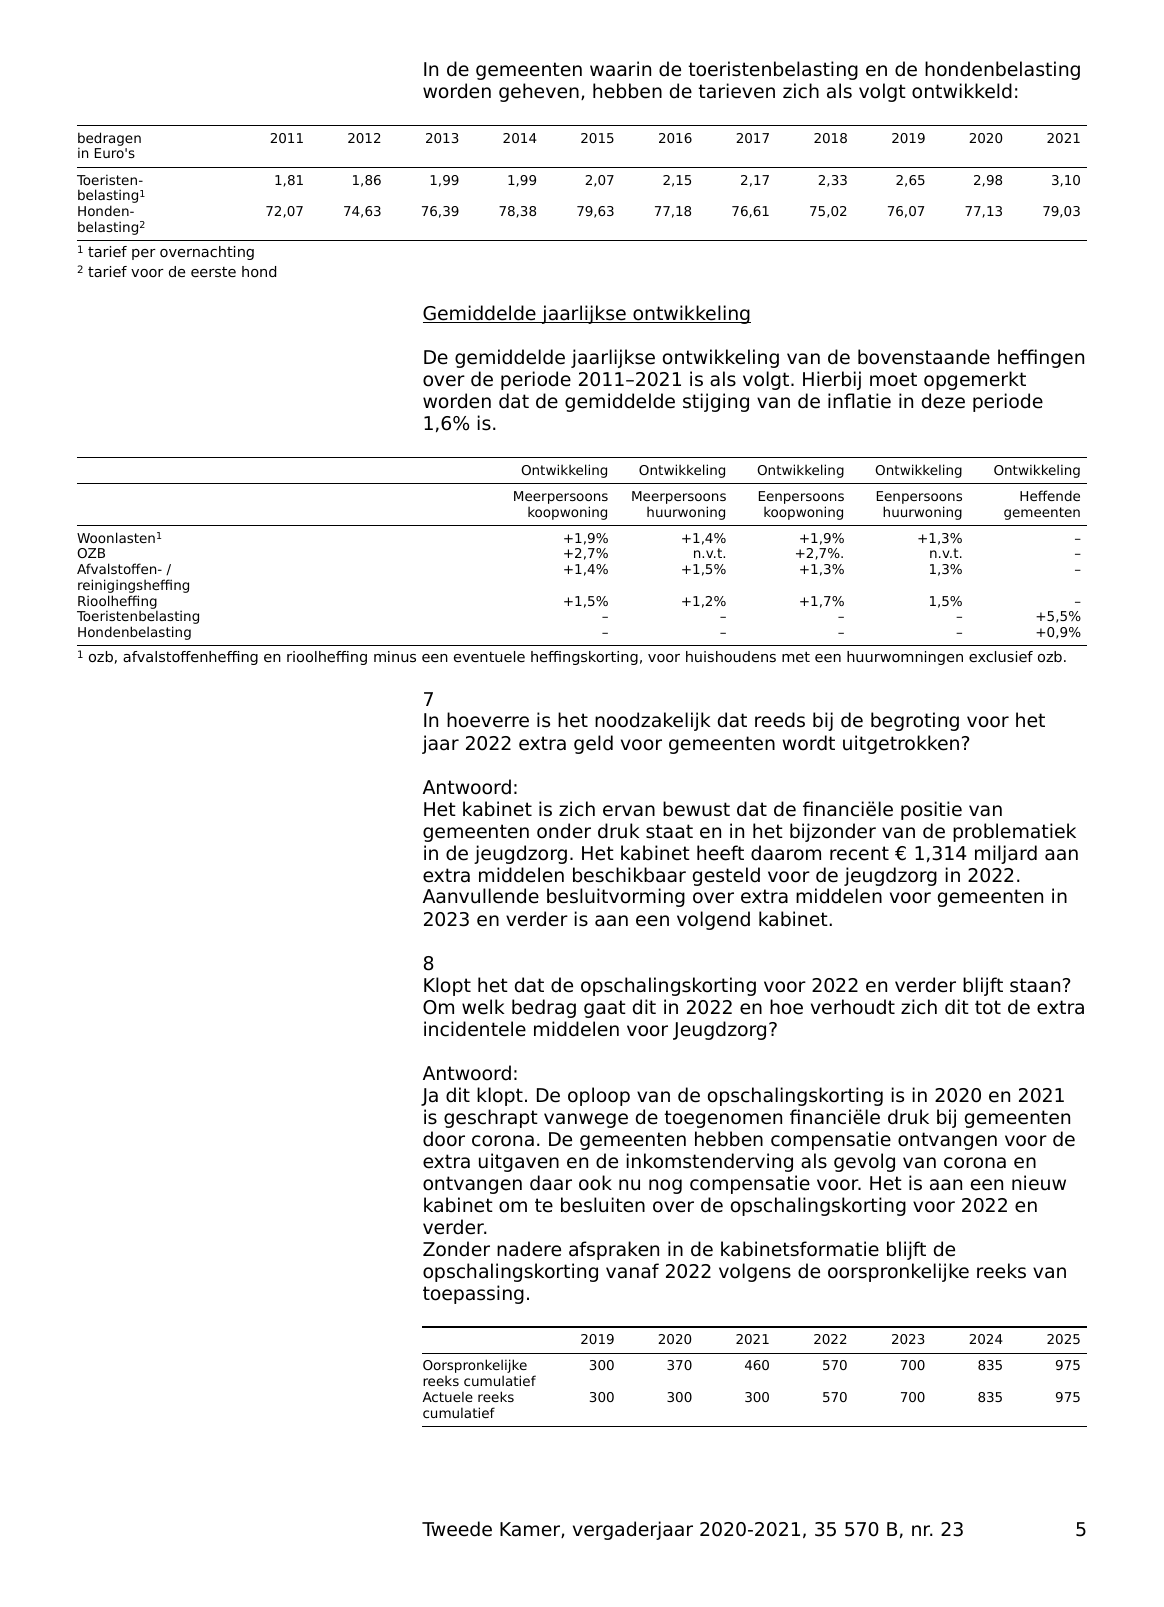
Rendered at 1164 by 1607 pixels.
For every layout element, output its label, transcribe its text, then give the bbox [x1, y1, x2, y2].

table_cell 1 tarief per overnachting 2 tarief voor de eerste hond [77, 241, 1087, 281]
table_cell 2,98 [931, 168, 1009, 204]
table_cell 76,07 [854, 204, 931, 240]
table_cell Meerpersoons koopwoning [496, 484, 614, 525]
table_cell +1,4% [614, 526, 732, 546]
table_cell n.v.t. [614, 546, 732, 562]
table_cell 2,65 [854, 168, 931, 204]
table_cell 76,61 [698, 204, 776, 240]
table_cell 1,99 [388, 168, 465, 204]
table_cell 2,17 [698, 168, 776, 204]
table_header 2019 [543, 1328, 620, 1352]
table_cell Toeristen- belasting1 [77, 168, 232, 204]
table_cell 72,07 [232, 204, 310, 240]
table_header 2013 [388, 126, 465, 167]
table_cell Rioolheffing [77, 594, 496, 609]
table_cell +1,2% [614, 594, 732, 609]
table_cell +5,5% [969, 609, 1087, 625]
text Ja dit klopt. De oploop van de opschalingskorting is in 2020 en 2021 is geschrapt vanwege de toegenomen financiële druk bij gemeenten door corona. De gemeenten hebben compensatie ontvangen voor de extra uitgaven en de inkomstenderving als gevolg van corona en ontvangen daar ook nu nog compensatie voor. Het is aan een nieuw kabinet om te besluiten over de opschalingskorting voor 2022 en verder. [422, 1085, 1087, 1238]
table_header 2017 [698, 126, 776, 167]
table_cell – [496, 625, 614, 645]
table_header 2021 [698, 1328, 776, 1352]
table_header 2012 [310, 126, 387, 167]
table_cell 700 [854, 1390, 931, 1426]
table_cell Afvalstoffen- / reinigingsheffing [77, 562, 496, 593]
table_cell 2,15 [621, 168, 698, 204]
table_header 2020 [931, 126, 1009, 167]
table_cell 975 [1009, 1354, 1087, 1390]
table_cell 700 [854, 1354, 931, 1390]
table_header 2011 [232, 126, 310, 167]
table_cell – [496, 609, 614, 625]
subtitle Gemiddelde jaarlijkse ontwikkeling [422, 303, 1087, 325]
table_header 2014 [465, 126, 543, 167]
table_cell 835 [931, 1390, 1009, 1426]
table_header 2025 [1009, 1328, 1087, 1352]
table_cell 79,03 [1009, 204, 1087, 240]
text Klopt het dat de opschalingskorting voor 2022 en verder blijft staan? Om welk bedrag gaat dit in 2022 en hoe verhoudt zich dit tot de extra incidentele middelen voor Jeugdzorg? [422, 974, 1087, 1041]
table_cell 370 [620, 1354, 698, 1390]
table_header 2015 [543, 126, 621, 167]
table_cell 300 [543, 1354, 620, 1390]
table_cell 2,07 [543, 168, 621, 204]
table_header 2018 [776, 126, 853, 167]
text In hoeverre is het noodzakelijk dat reeds bij de begroting voor het jaar 2022 extra geld voor gemeenten wordt uitgetrokken? [422, 710, 1087, 754]
text 8 [422, 953, 1087, 974]
table_cell – [614, 609, 732, 625]
table_header 2020 [620, 1328, 698, 1352]
table_cell 75,02 [776, 204, 853, 240]
table_cell 78,38 [465, 204, 543, 240]
table_header Ontwikkeling [614, 458, 732, 483]
table_header Ontwikkeling [850, 458, 968, 483]
text In de gemeenten waarin de toeristenbelasting en de hondenbelasting worden geheven, hebben de tarieven zich als volgt ontwikkeld: [422, 59, 1087, 103]
text Zonder nadere afspraken in de kabinetsformatie blijft de opschalingskorting vanaf 2022 volgens de oorspronkelijke reeks van toepassing. [422, 1238, 1087, 1304]
table_cell Eenpersoons koopwoning [732, 484, 850, 525]
table_cell Honden- belasting2 [77, 204, 232, 240]
table_cell Toeristenbelasting [77, 609, 496, 625]
table_cell – [614, 625, 732, 645]
table_header [77, 458, 496, 483]
table_cell – [969, 562, 1087, 593]
table_cell 570 [776, 1390, 853, 1426]
table_cell 76,39 [388, 204, 465, 240]
table_cell 3,10 [1009, 168, 1087, 204]
table_cell Woonlasten1 [77, 526, 496, 546]
table_cell +0,9% [969, 625, 1087, 645]
table_header 2019 [854, 126, 931, 167]
table_cell 300 [698, 1390, 776, 1426]
table_header 2016 [621, 126, 698, 167]
table_cell 74,63 [310, 204, 387, 240]
table_header 2023 [854, 1328, 931, 1352]
table_cell – [969, 594, 1087, 609]
table_cell 77,13 [931, 204, 1009, 240]
text Het kabinet is zich ervan bewust dat de financiële positie van gemeenten onder druk staat en in het bijzonder van de problematiek in de jeugdzorg. Het kabinet heeft daarom recent € 1,314 miljard aan extra middelen beschikbaar gesteld voor de jeugdzorg in 2022. Aanvullende besluitvorming over extra middelen voor gemeenten in 2023 en verder is aan een volgend kabinet. [422, 798, 1087, 930]
table_header 2024 [931, 1328, 1009, 1352]
table_cell 1 ozb, afvalstoffenheffing en rioolheffing minus een eventuele heffingskorting, voor huishoudens met een huurwomningen exclusief ozb. [77, 646, 1087, 666]
table_cell 300 [543, 1390, 620, 1426]
table_cell +1,9% [732, 526, 850, 546]
table_cell – [850, 625, 968, 645]
table_cell 77,18 [621, 204, 698, 240]
table_cell 975 [1009, 1390, 1087, 1426]
table_header 2022 [776, 1328, 853, 1352]
table_cell +2,7%. [732, 546, 850, 562]
table_cell +1,5% [496, 594, 614, 609]
table_cell 300 [620, 1390, 698, 1426]
table_header Ontwikkeling [732, 458, 850, 483]
text Antwoord: [422, 1063, 1087, 1085]
table_cell 460 [698, 1354, 776, 1390]
table_cell 835 [931, 1354, 1009, 1390]
table_header Ontwikkeling [496, 458, 614, 483]
table_cell 2,33 [776, 168, 853, 204]
table_cell – [969, 546, 1087, 562]
table_cell 570 [776, 1354, 853, 1390]
table_cell 1,86 [310, 168, 387, 204]
table_cell 79,63 [543, 204, 621, 240]
table_cell [77, 484, 496, 525]
table_cell – [969, 526, 1087, 546]
table_cell +1,5% [614, 562, 732, 593]
table_header bedragen in Euro's [77, 126, 232, 167]
table_cell Meerpersoons huurwoning [614, 484, 732, 525]
text 7 [422, 688, 1087, 710]
table_cell 1,81 [232, 168, 310, 204]
table_cell +1,3% [732, 562, 850, 593]
table_cell – [850, 609, 968, 625]
table_header 2021 [1009, 126, 1087, 167]
table_header Ontwikkeling [969, 458, 1087, 483]
text De gemiddelde jaarlijkse ontwikkeling van de bovenstaande heffingen over de periode 2011–2021 is als volgt. Hierbij moet opgemerkt worden dat de gemiddelde stijging van de inflatie in deze periode 1,6% is. [422, 347, 1087, 435]
table_cell +1,7% [732, 594, 850, 609]
table_cell Oorspronkelijke reeks cumulatief [422, 1354, 543, 1390]
table_cell 1,5% [850, 594, 968, 609]
table_cell Hondenbelasting [77, 625, 496, 645]
table_cell +1,9% [496, 526, 614, 546]
table_cell – [732, 625, 850, 645]
table_cell – [732, 609, 850, 625]
table_cell Heffende gemeenten [969, 484, 1087, 525]
table_cell Actuele reeks cumulatief [422, 1390, 543, 1426]
table_cell +1,4% [496, 562, 614, 593]
table_header [422, 1328, 543, 1352]
table_cell n.v.t. [850, 546, 968, 562]
text Antwoord: [422, 777, 1087, 798]
table_cell Eenpersoons huurwoning [850, 484, 968, 525]
table_cell OZB [77, 546, 496, 562]
table_cell +1,3% [850, 526, 968, 546]
table_cell 1,99 [465, 168, 543, 204]
table_cell 1,3% [850, 562, 968, 593]
table_cell +2,7% [496, 546, 614, 562]
